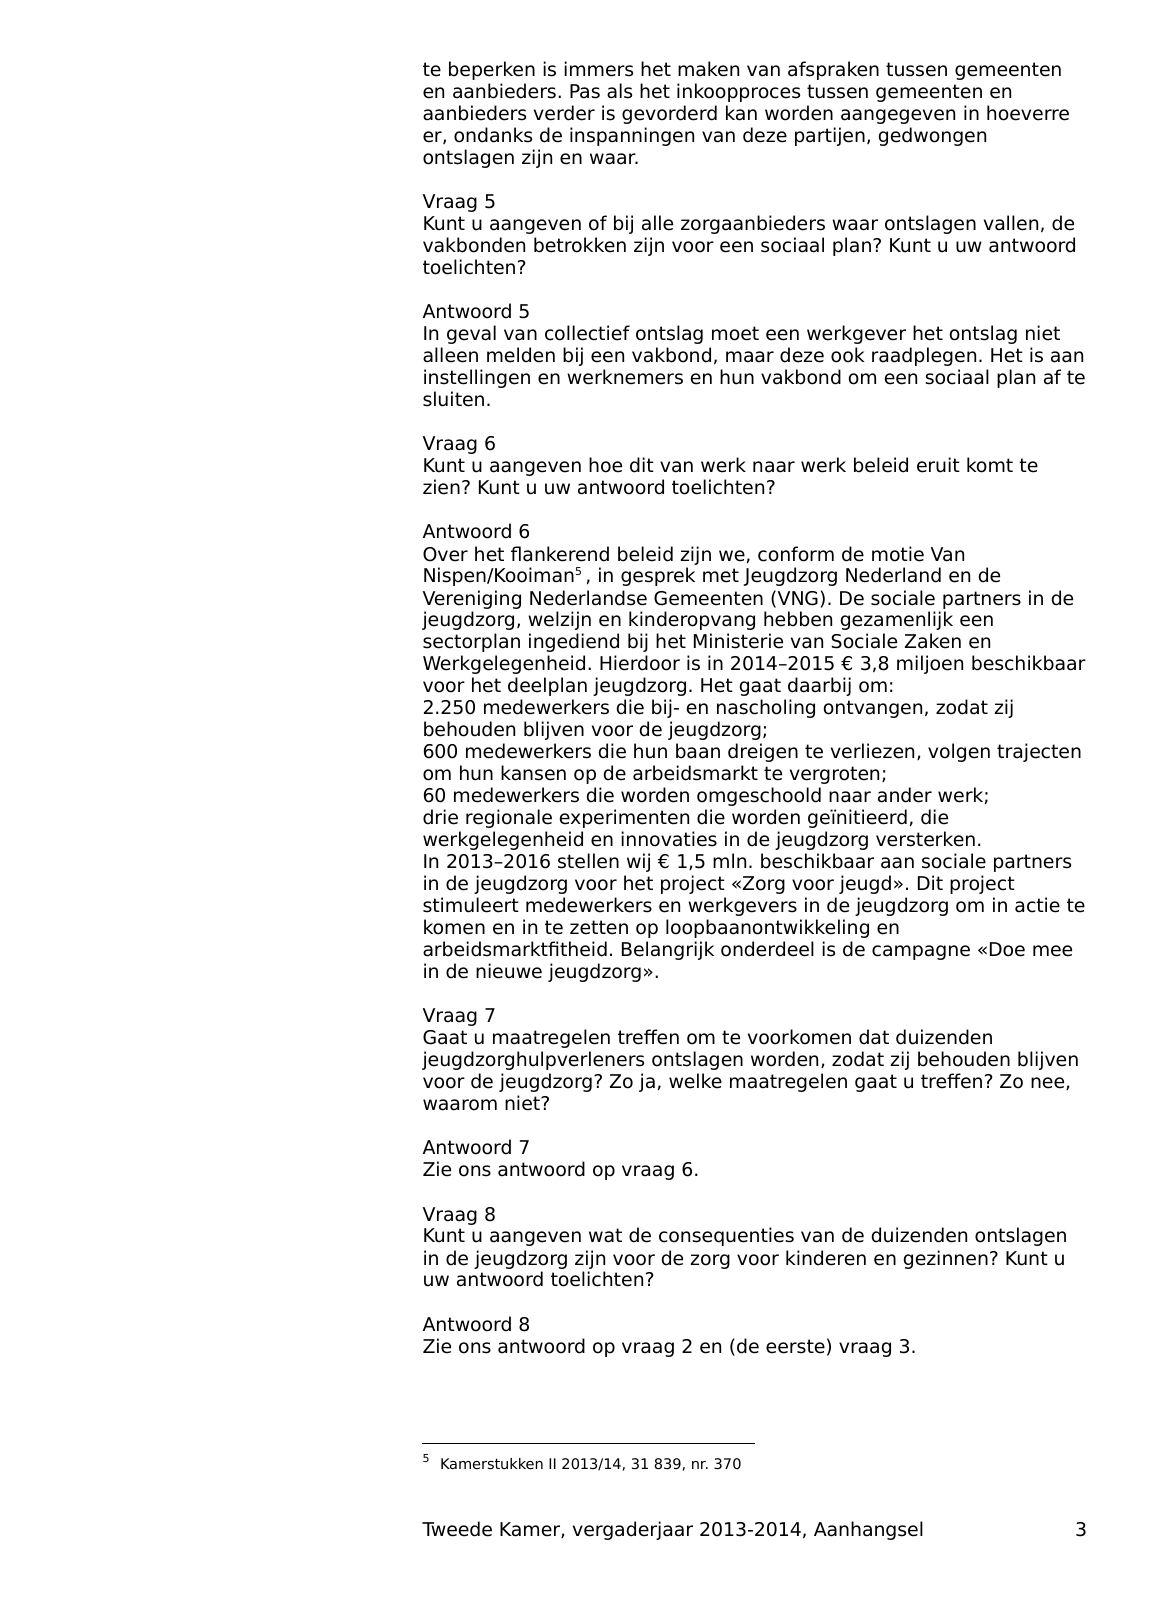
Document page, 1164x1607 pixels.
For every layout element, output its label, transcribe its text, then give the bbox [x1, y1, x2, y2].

text Gaat u maatregelen treffen om te voorkomen dat duizenden jeugdzorghulpverleners ontslagen worden, zodat zij behouden blijven voor de jeugdzorg? Zo ja, welke maatregelen gaat u treffen? Zo nee, waarom niet? [422, 1027, 1087, 1115]
text 600 medewerkers die hun baan dreigen te verliezen, volgen trajecten om hun kansen op de arbeidsmarkt te vergroten; [422, 741, 1087, 785]
text Antwoord 8 [422, 1313, 1087, 1336]
text In geval van collectief ontslag moet een werkgever het ontslag niet alleen melden bij een vakbond, maar deze ook raadplegen. Het is aan instellingen en werknemers en hun vakbond om een sociaal plan af te sluiten. [422, 323, 1087, 411]
text Vraag 5 [422, 191, 1087, 213]
text Vraag 7 [422, 1005, 1087, 1027]
text Kamerstukken II 2013/14, 31 839, nr. 370 [422, 1452, 1087, 1474]
text Vraag 6 [422, 433, 1087, 455]
text 60 medewerkers die worden omgeschoold naar ander werk; [422, 785, 1087, 807]
text Antwoord 6 [422, 521, 1087, 543]
text In 2013–2016 stellen wij € 1,5 mln. beschikbaar aan sociale partners in de jeugdzorg voor het project «Zorg voor jeugd». Dit project stimuleert medewerkers en werkgevers in de jeugdzorg om in actie te komen en in te zetten op loopbaanontwikkeling en arbeidsmarktfitheid. Belangrijk onderdeel is de campagne «Doe mee in de nieuwe jeugdzorg». [422, 851, 1087, 983]
text Over het flankerend beleid zijn we, conform de motie Van Nispen/Kooiman, in gesprek met Jeugdzorg Nederland en de Vereniging Nederlandse Gemeenten (VNG). De sociale partners in de jeugdzorg, welzijn en kinderopvang hebben gezamenlijk een sectorplan ingediend bij het Ministerie van Sociale Zaken en Werkgelegenheid. Hierdoor is in 2014–2015 € 3,8 miljoen beschikbaar voor het deelplan jeugdzorg. Het gaat daarbij om: [422, 543, 1087, 697]
text Vraag 8 [422, 1203, 1087, 1225]
text drie regionale experimenten die worden geïnitieerd, die werkgelegenheid en innovaties in de jeugdzorg versterken. [422, 807, 1087, 851]
text 2.250 medewerkers die bij- en nascholing ontvangen, zodat zij behouden blijven voor de jeugdzorg; [422, 697, 1087, 741]
text te beperken is immers het maken van afspraken tussen gemeenten en aanbieders. Pas als het inkoopproces tussen gemeenten en aanbieders verder is gevorderd kan worden aangegeven in hoeverre er, ondanks de inspanningen van deze partijen, gedwongen ontslagen zijn en waar. [422, 59, 1087, 169]
text Kunt u aangeven of bij alle zorgaanbieders waar ontslagen vallen, de vakbonden betrokken zijn voor een sociaal plan? Kunt u uw antwoord toelichten? [422, 213, 1087, 279]
text Antwoord 5 [422, 301, 1087, 323]
text Kunt u aangeven wat de consequenties van de duizenden ontslagen in de jeugdzorg zijn voor de zorg voor kinderen en gezinnen? Kunt u uw antwoord toelichten? [422, 1225, 1087, 1291]
text Zie ons antwoord op vraag 2 en (de eerste) vraag 3. [422, 1336, 1087, 1357]
text Zie ons antwoord op vraag 6. [422, 1159, 1087, 1181]
text Antwoord 7 [422, 1137, 1087, 1159]
text Kunt u aangeven hoe dit van werk naar werk beleid eruit komt te zien? Kunt u uw antwoord toelichten? [422, 455, 1087, 499]
